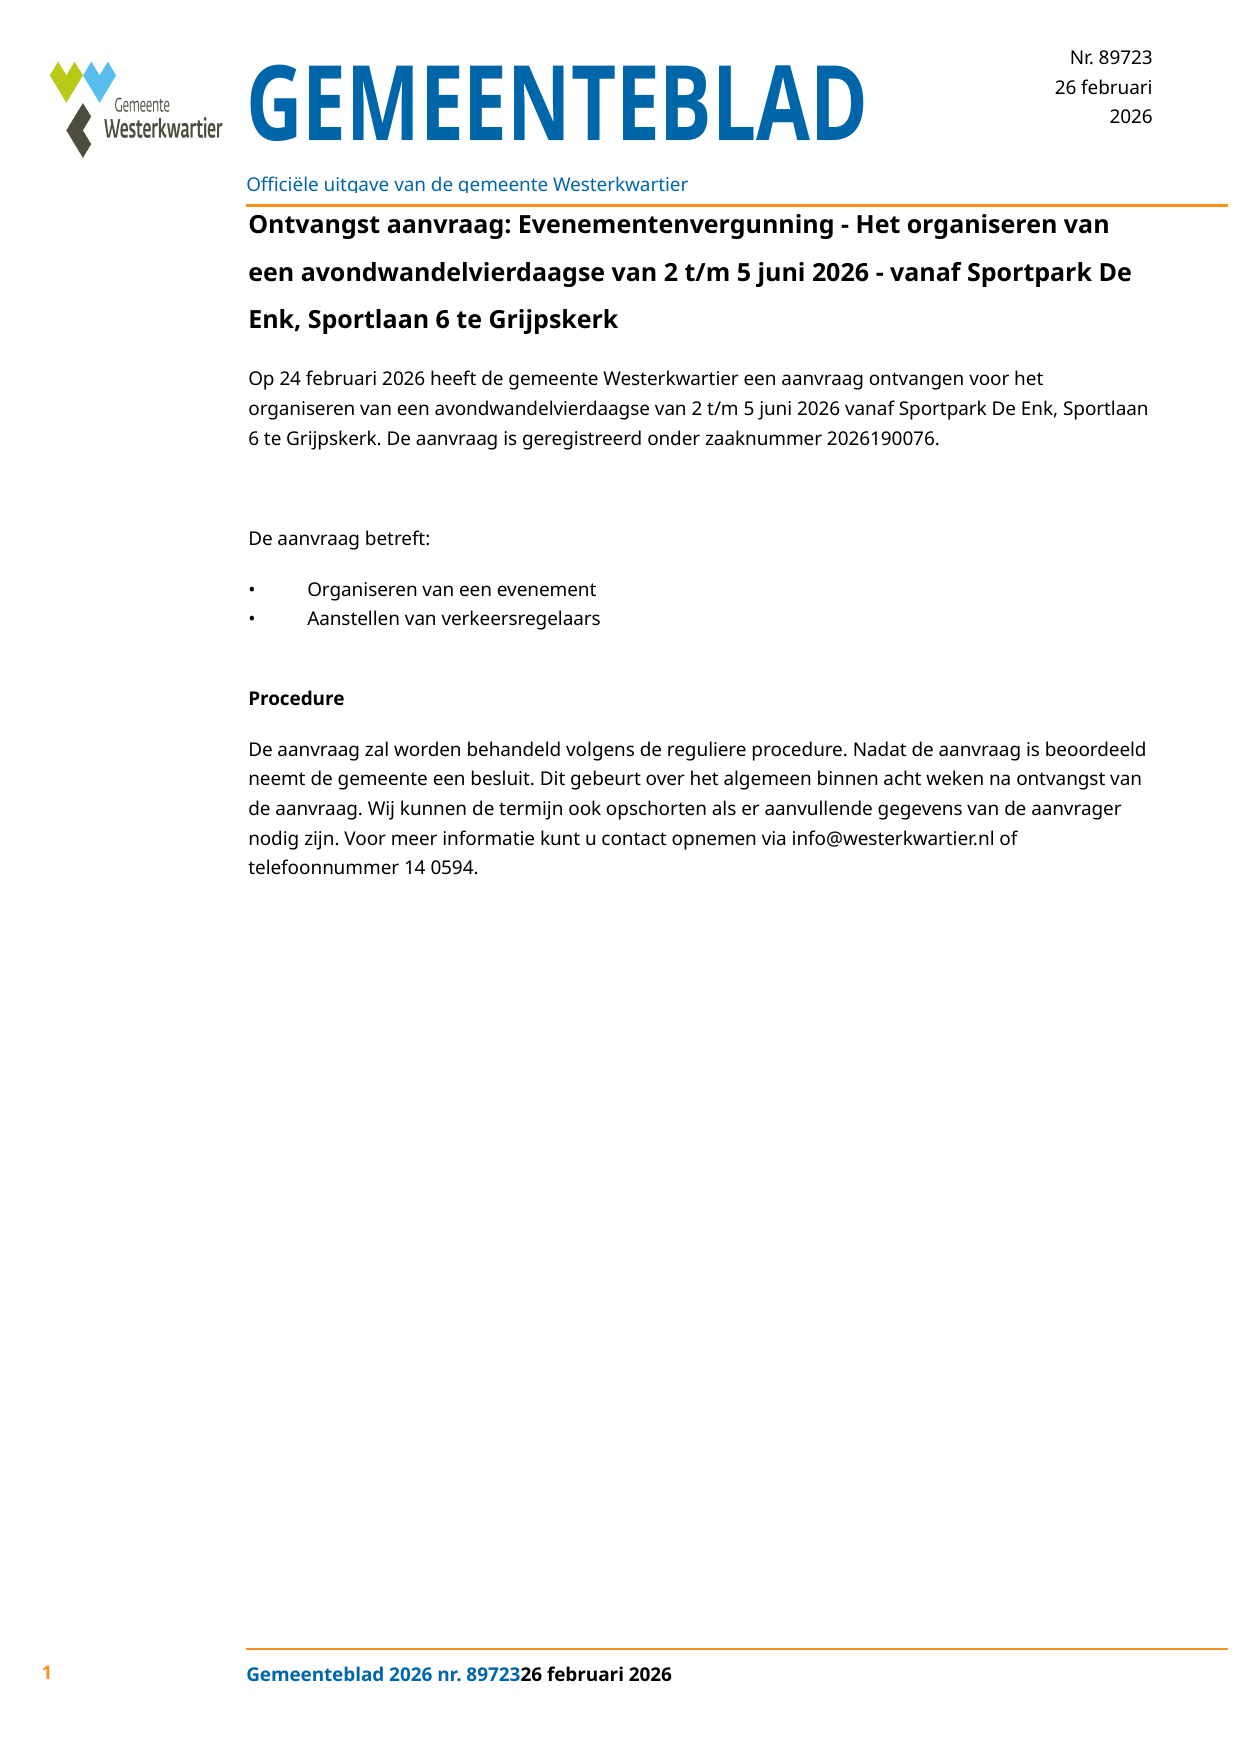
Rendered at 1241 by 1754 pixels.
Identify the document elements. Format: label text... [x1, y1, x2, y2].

text De aanvraag betreft: [248, 526, 1152, 551]
text Op 24 februari 2026 heeft de gemeente Westerkwartier een aanvraag ontvangen voor het organiseren van een avondwandelvierdaagse van 2 t/m 5 juni 2026 vanaf Sportpark De Enk, Sportlaan 6 te Grijpskerk. De aanvraag is geregistreerd onder zaaknummer 2026190076. [248, 366, 1152, 450]
text Ontvangst aanvraag: Evenementenvergunning - Het organiseren van een avondwandelvierdaagse van 2 t/m 5 juni 2026 - vanaf Sportpark De Enk, Sportlaan 6 te Grijpskerk [248, 207, 1152, 336]
picture [41, 47, 231, 172]
list Organiseren van een evenement [248, 576, 1152, 602]
list Aanstellen van verkeersregelaars [248, 606, 1152, 631]
text Procedure [248, 686, 1152, 711]
text De aanvraag zal worden behandeld volgens de reguliere procedure. Nadat de aanvraag is beoordeeld neemt de gemeente een besluit. Dit gebeurt over het algemeen binnen acht weken na ontvangst van de aanvraag. Wij kunnen de termijn ook opschorten als er aanvullende gegevens van de aanvrager nodig zijn. Voor meer informatie kunt u contact opnemen via info@westerkwartier.nl of telefoonnummer 14 0594. [248, 736, 1152, 880]
